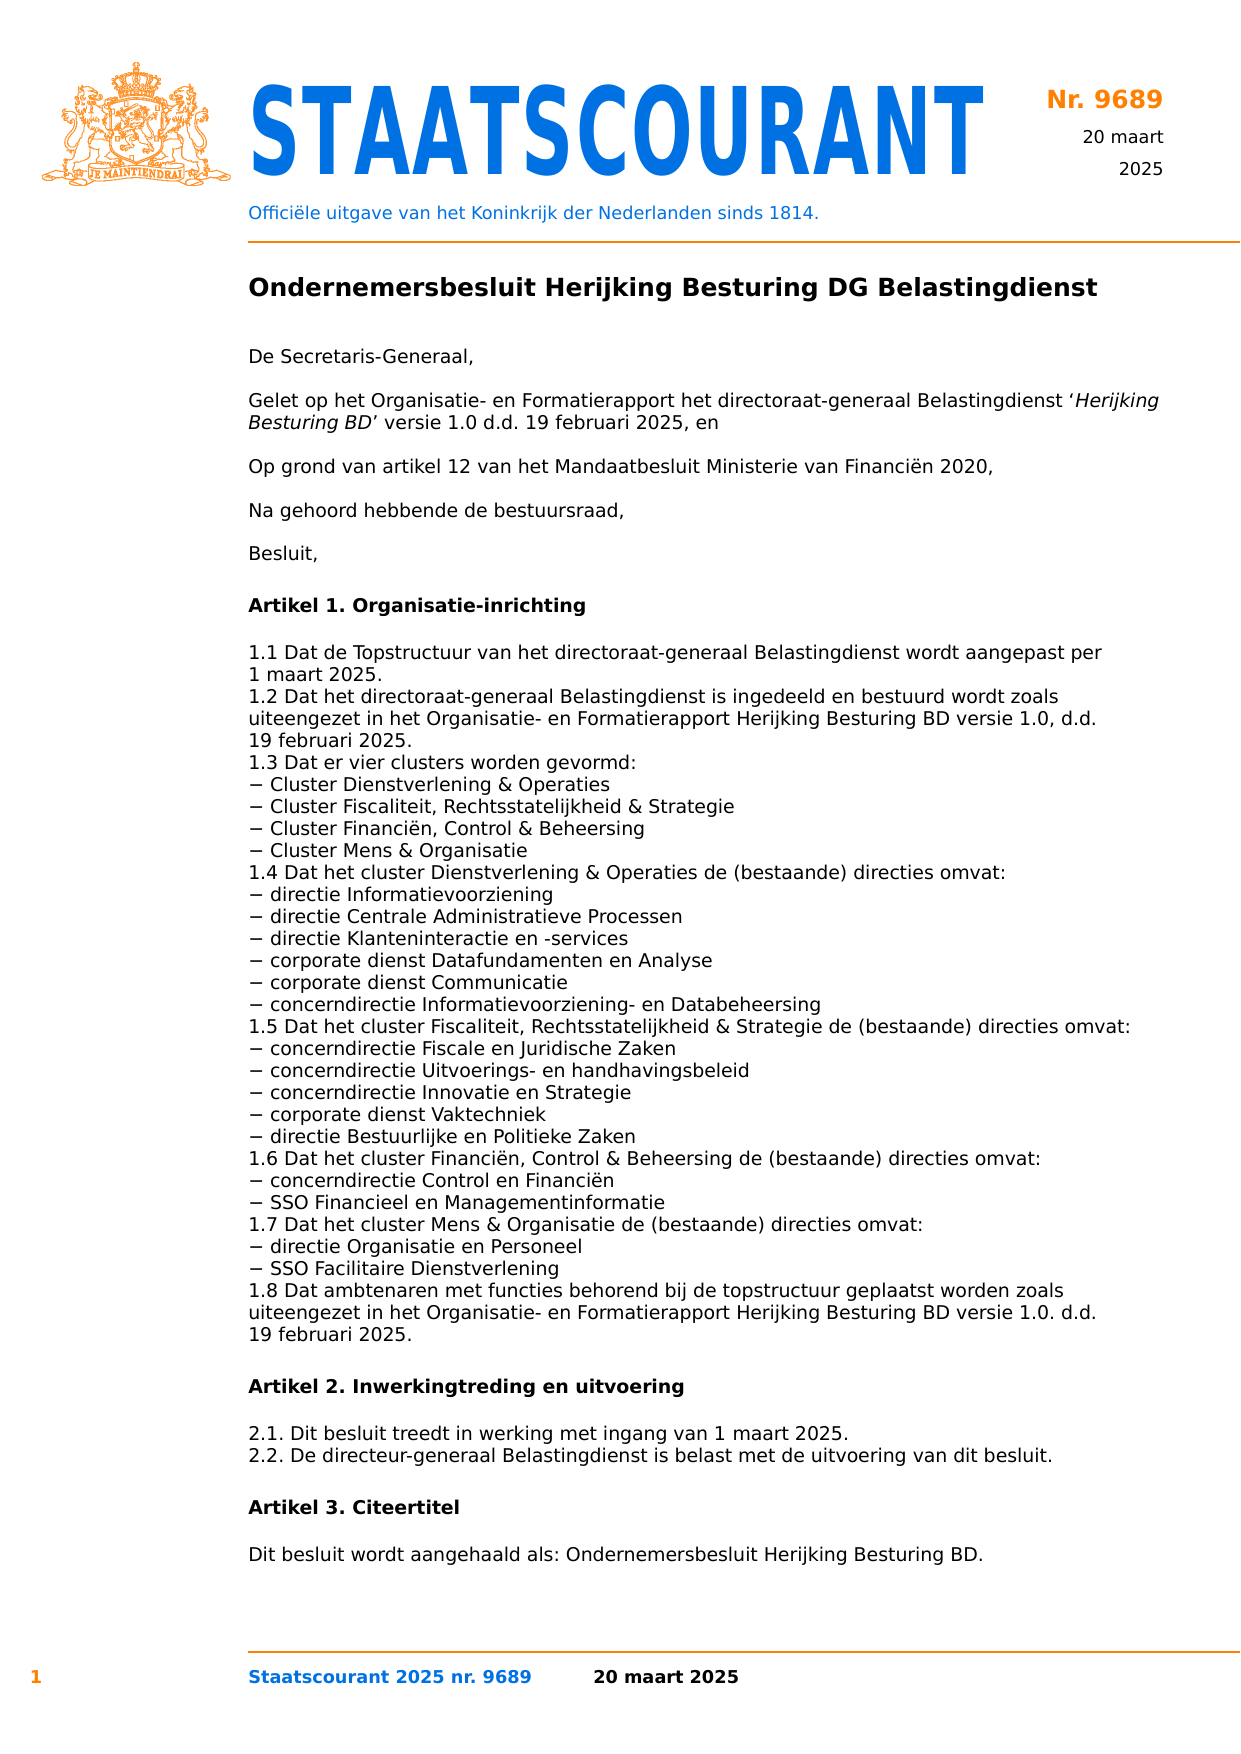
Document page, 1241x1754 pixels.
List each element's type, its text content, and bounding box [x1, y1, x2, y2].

text − directie Informatievoorziening [248, 884, 1163, 906]
text Besluit, [248, 543, 1163, 565]
text 1.7 Dat het cluster Mens & Organisatie de (bestaande) directies omvat: [248, 1214, 1163, 1236]
table_header STAATSCOURANT [248, 62, 998, 203]
text − concerndirectie Informatievoorziening- en Databeheersing [248, 994, 1163, 1016]
subtitle Artikel 2. Inwerkingtreding en uitvoering [248, 1376, 1163, 1398]
subtitle Ondernemersbesluit Herijking Besturing DG Belastingdienst [248, 273, 1163, 302]
text Dit besluit wordt aangehaald als: Ondernemersbesluit Herijking Besturing BD. [248, 1543, 1163, 1566]
text De Secretaris-Generaal, [248, 346, 1163, 368]
text − directie Centrale Administratieve Processen [248, 906, 1163, 928]
table_cell Officiële uitgave van het Koninkrijk der Nederlanden sinds 1814. [248, 203, 1240, 241]
text − Cluster Financiën, Control & Beheersing [248, 818, 1163, 840]
text − directie Organisatie en Personeel [248, 1236, 1163, 1258]
text − Cluster Mens & Organisatie [248, 840, 1163, 862]
text − concerndirectie Control en Financiën [248, 1170, 1163, 1192]
subtitle Artikel 1. Organisatie-inrichting [248, 595, 1163, 617]
text 1.5 Dat het cluster Fiscaliteit, Rechtsstatelijkheid & Strategie de (bestaande) directies omvat: [248, 1016, 1163, 1038]
text − concerndirectie Fiscale en Juridische Zaken [248, 1038, 1163, 1060]
text Na gehoord hebbende de bestuursraad, [248, 499, 1163, 521]
text − corporate dienst Communicatie [248, 972, 1163, 994]
text 1.3 Dat er vier clusters worden gevormd: [248, 752, 1163, 774]
text 2.2. De directeur-generaal Belastingdienst is belast met de uitvoering van dit besluit. [248, 1444, 1163, 1467]
text 1.2 Dat het directoraat-generaal Belastingdienst is ingedeeld en bestuurd wordt zoals uiteengezet in het Organisatie- en Formatierapport Herijking Besturing BD versie 1.0, d.d. 19 februari 2025. [248, 686, 1163, 752]
text − SSO Financieel en Managementinformatie [248, 1192, 1163, 1214]
text − concerndirectie Innovatie en Strategie [248, 1082, 1163, 1104]
text 1.8 Dat ambtenaren met functies behorend bij de topstructuur geplaatst worden zoals uiteengezet in het Organisatie- en Formatierapport Herijking Besturing BD versie 1.0. d.d. 19 februari 2025. [248, 1280, 1163, 1346]
text − Cluster Dienstverlening & Operaties [248, 774, 1163, 796]
text 2.1. Dit besluit treedt in werking met ingang van 1 maart 2025. [248, 1423, 1163, 1444]
text 1.6 Dat het cluster Financiën, Control & Beheersing de (bestaande) directies omvat: [248, 1148, 1163, 1170]
table_cell 2025 [998, 153, 1240, 203]
text − Cluster Fiscaliteit, Rechtsstatelijkheid & Strategie [248, 796, 1163, 818]
text Op grond van artikel 12 van het Mandaatbesluit Ministerie van Financiën 2020, [248, 456, 1163, 478]
text 1.1 Dat de Topstructuur van het directoraat-generaal Belastingdienst wordt aangepast per 1 maart 2025. [248, 642, 1163, 686]
table_header [25, 62, 248, 241]
subtitle Artikel 3. Citeertitel [248, 1497, 1163, 1518]
text − directie Klanteninteractie en -services [248, 928, 1163, 950]
picture [41, 62, 231, 186]
text − SSO Facilitaire Dienstverlening [248, 1258, 1163, 1280]
text − directie Bestuurlijke en Politieke Zaken [248, 1126, 1163, 1148]
text − corporate dienst Datafundamenten en Analyse [248, 950, 1163, 972]
text − concerndirectie Uitvoerings- en handhavingsbeleid [248, 1060, 1163, 1082]
text 1.4 Dat het cluster Dienstverlening & Operaties de (bestaande) directies omvat: [248, 862, 1163, 884]
table_cell 20 maart [998, 121, 1240, 153]
table_header Nr. 9689 [998, 62, 1240, 121]
text − corporate dienst Vaktechniek [248, 1104, 1163, 1126]
text Gelet op het Organisatie- en Formatierapport het directoraat-generaal Belastingdienst ‘Herijking Besturing BD’ versie 1.0 d.d. 19 februari 2025, en [248, 390, 1163, 434]
